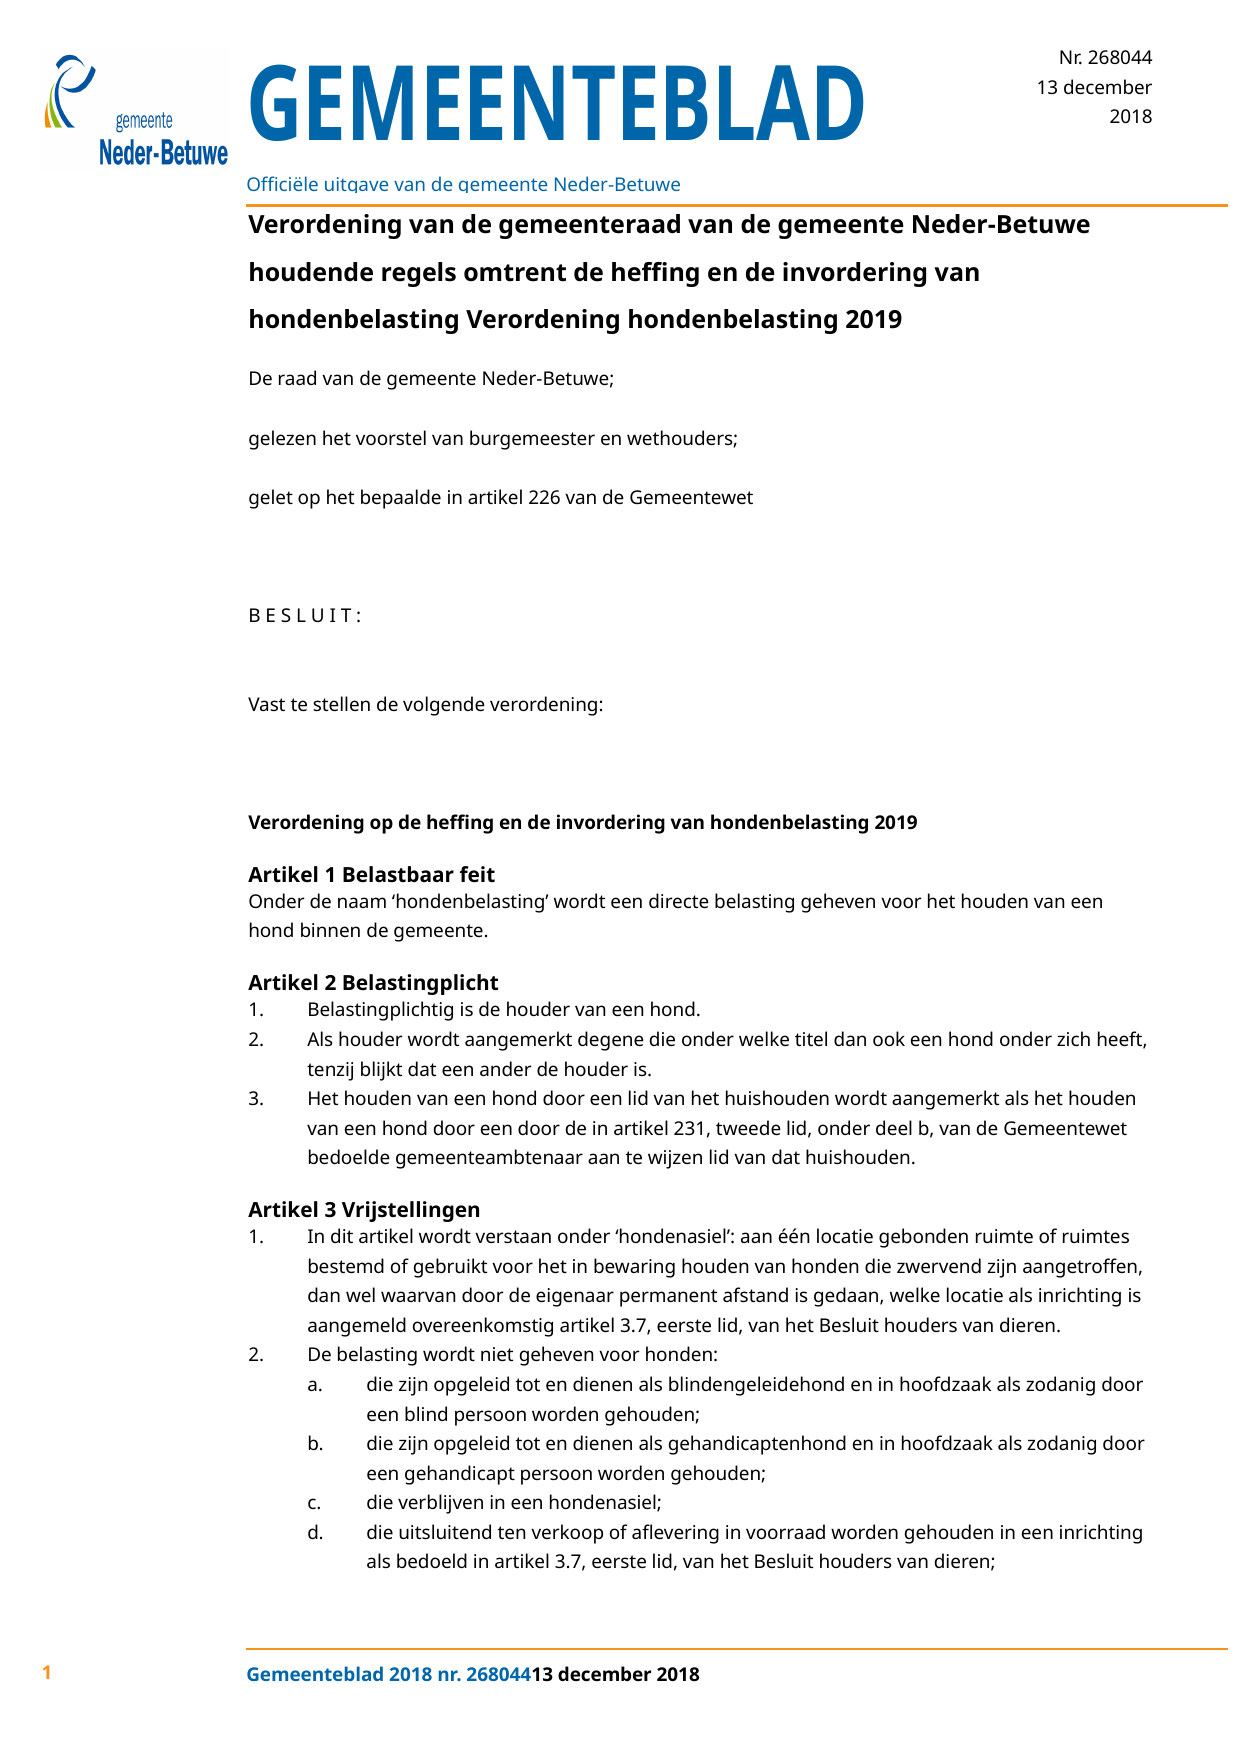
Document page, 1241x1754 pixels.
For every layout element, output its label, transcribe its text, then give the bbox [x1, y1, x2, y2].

list die zijn opgeleid tot en dienen als gehandicaptenhond en in hoofdzaak als zodanig door een gehandicapt persoon worden gehouden; [307, 1430, 1152, 1486]
text gelezen het voorstel van burgemeester en wethouders; [248, 425, 1152, 450]
list die uitsluitend ten verkoop of aflevering in voorraad worden gehouden in een inrichting als bedoeld in artikel 3.7, eerste lid, van het Besluit houders van dieren; [307, 1519, 1152, 1574]
text Vast te stellen de volgende verordening: [248, 691, 1152, 717]
text Artikel 3 Vrijstellingen [248, 1195, 1152, 1223]
text Verordening van de gemeenteraad van de gemeente Neder-Betuwe houdende regels omtrent de heffing en de invordering van hondenbelasting Verordening hondenbelasting 2019 [248, 207, 1152, 336]
list In dit artikel wordt verstaan onder ‘hondenasiel’: aan één locatie gebonden ruimte of ruimtes bestemd of gebruikt voor het in bewaring houden van honden die zwervend zijn aangetroffen, dan wel waarvan door de eigenaar permanent afstand is gedaan, welke locatie als inrichting is aangemeld overeenkomstig artikel 3.7, eerste lid, van het Besluit houders van dieren. [248, 1223, 1152, 1338]
text Onder de naam ‘hondenbelasting’ wordt een directe belasting geheven voor het houden van een hond binnen de gemeente. [248, 888, 1152, 943]
text Artikel 1 Belastbaar feit [248, 860, 1152, 888]
list Als houder wordt aangemerkt degene die onder welke titel dan ook een hond onder zich heeft, tenzij blijkt dat een ander de houder is. [248, 1026, 1152, 1081]
picture [41, 47, 231, 172]
list De belasting wordt niet geheven voor honden: [248, 1342, 1152, 1367]
text Verordening op de heffing en de invordering van hondenbelasting 2019 [248, 809, 1152, 835]
list Belastingplichtig is de houder van een hond. [248, 997, 1152, 1022]
list die verblijven in een hondenasiel; [307, 1489, 1152, 1515]
text Artikel 2 Belastingplicht [248, 968, 1152, 997]
text B E S L U I T : [248, 602, 1152, 628]
list Het houden van een hond door een lid van het huishouden wordt aangemerkt als het houden van een hond door een door de in artikel 231, tweede lid, onder deel b, van de Gemeentewet bedoelde gemeenteambtenaar aan te wijzen lid van dat huishouden. [248, 1085, 1152, 1170]
list die zijn opgeleid tot en dienen als blindengeleidehond en in hoofdzaak als zodanig door een blind persoon worden gehouden; [307, 1371, 1152, 1427]
text De raad van de gemeente Neder-Betuwe; [248, 366, 1152, 391]
text gelet op het bepaalde in artikel 226 van de Gemeentewet [248, 484, 1152, 509]
